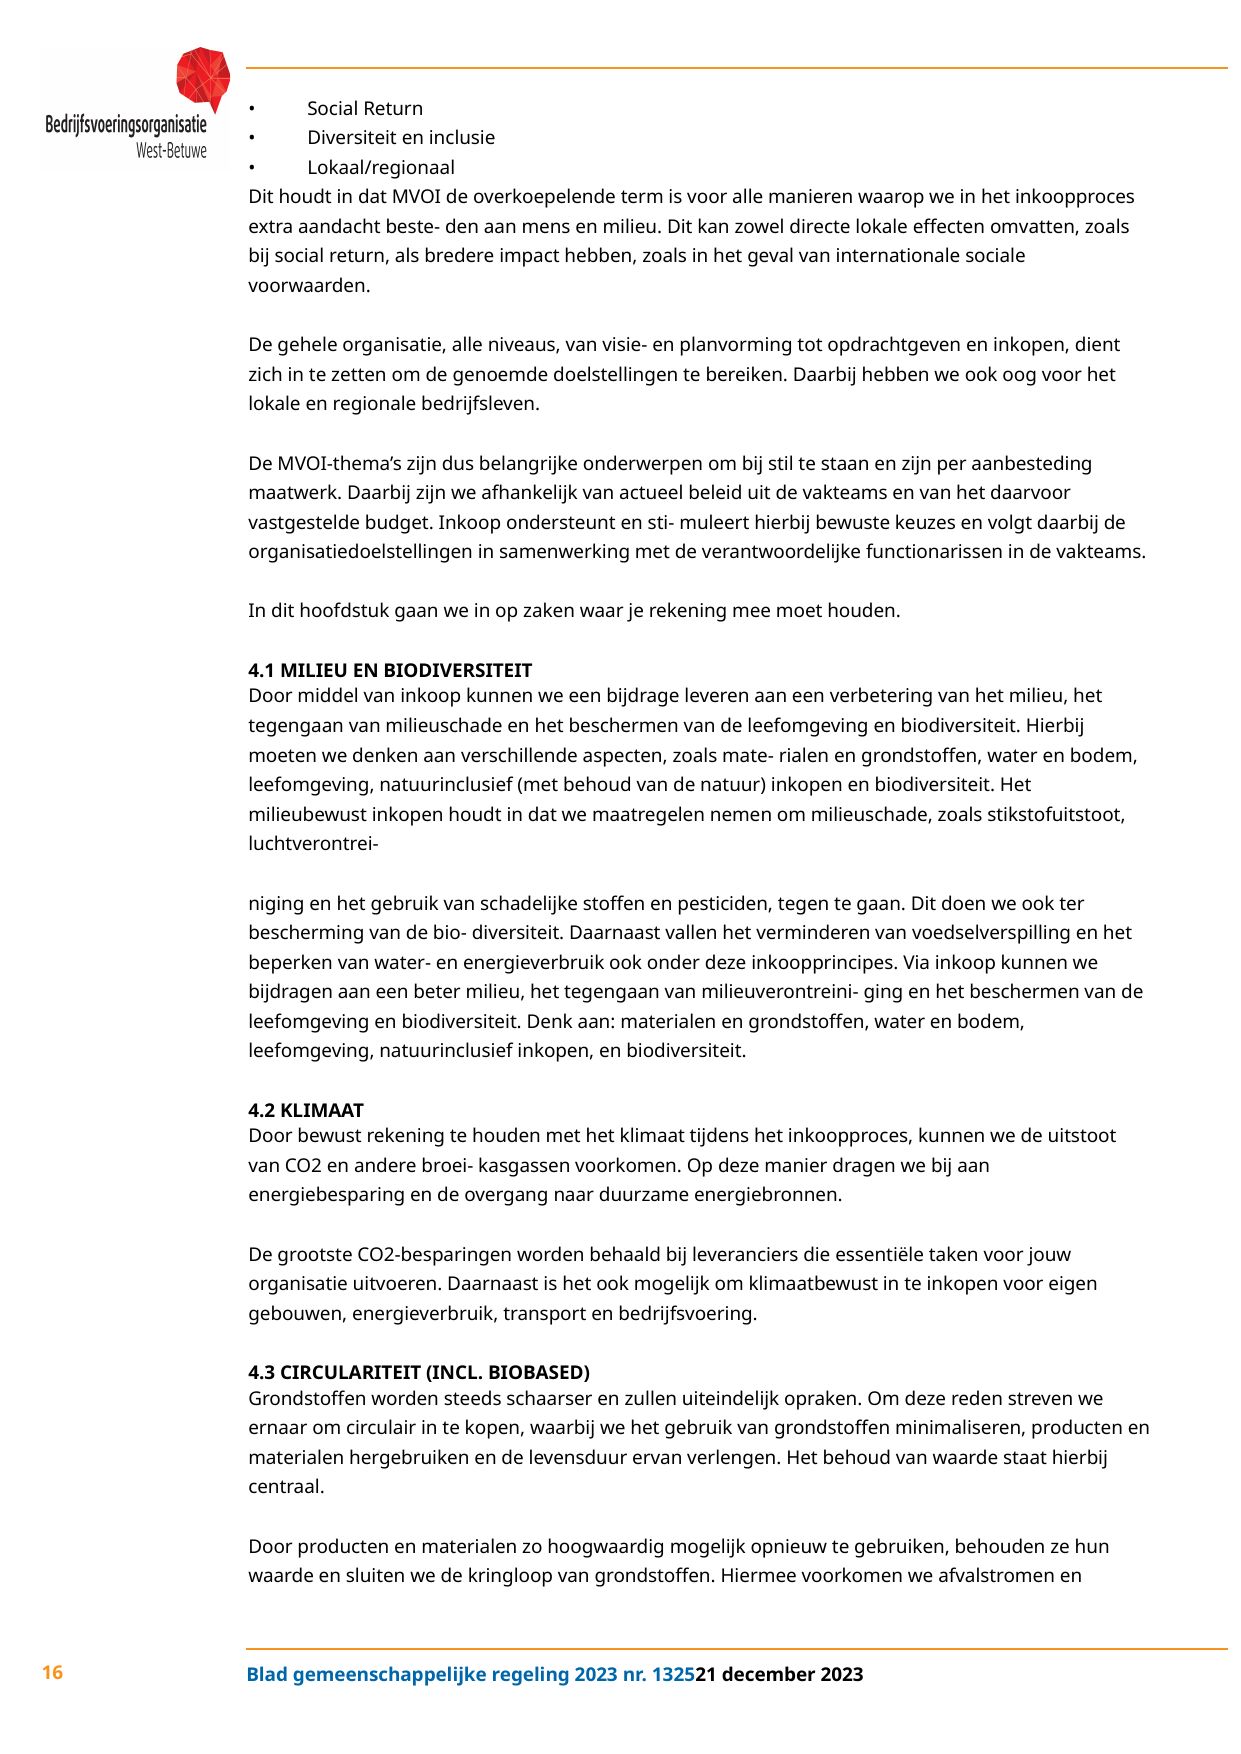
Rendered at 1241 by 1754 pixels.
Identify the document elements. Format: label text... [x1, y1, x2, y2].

text Door middel van inkoop kunnen we een bijdrage leveren aan een verbetering van het milieu, het tegengaan van milieuschade en het beschermen van de leefomgeving en biodiversiteit. Hierbij moeten we denken aan verschillende aspecten, zoals mate- rialen en grondstoffen, water en bodem, leefomgeving, natuurinclusief (met behoud van de natuur) inkopen en biodiversiteit. Het milieubewust inkopen houdt in dat we maatregelen nemen om milieuschade, zoals stikstofuitstoot, luchtverontrei- [248, 683, 1152, 856]
text 4.3 CIRCULARITEIT (INCL. BIOBASED) [248, 1359, 1152, 1385]
text De grootste CO2-besparingen worden behaald bij leveranciers die essentiële taken voor jouw organisatie uitvoeren. Daarnaast is het ook mogelijk om klimaatbewust in te inkopen voor eigen gebouwen, energieverbruik, transport en bedrijfsvoering. [248, 1241, 1152, 1326]
picture [41, 47, 231, 172]
text niging en het gebruik van schadelijke stoffen en pesticiden, tegen te gaan. Dit doen we ook ter bescherming van de bio- diversiteit. Daarnaast vallen het verminderen van voedselverspilling en het beperken van water- en energieverbruik ook onder deze inkoopprincipes. Via inkoop kunnen we bijdragen aan een beter milieu, het tegengaan van milieuverontreini- ging en het beschermen van de leefomgeving en biodiversiteit. Denk aan: materialen en grondstoffen, water en bodem, leefomgeving, natuurinclusief inkopen, en biodiversiteit. [248, 890, 1152, 1063]
text Door bewust rekening te houden met het klimaat tijdens het inkoopproces, kunnen we de uitstoot van CO2 en andere broei- kasgassen voorkomen. Op deze manier dragen we bij aan energiebesparing en de overgang naar duurzame energiebronnen. [248, 1122, 1152, 1207]
list Diversiteit en inclusie [248, 124, 1152, 150]
text Dit houdt in dat MVOI de overkoepelende term is voor alle manieren waarop we in het inkoopproces extra aandacht beste- den aan mens en milieu. Dit kan zowel directe lokale effecten omvatten, zoals bij social return, als bredere impact hebben, zoals in het geval van internationale sociale voorwaarden. [248, 183, 1152, 298]
text Door producten en materialen zo hoogwaardig mogelijk opnieuw te gebruiken, behouden ze hun waarde en sluiten we de kringloop van grondstoffen. Hiermee voorkomen we afvalstromen en [248, 1533, 1152, 1588]
list Social Return [248, 95, 1152, 121]
text Grondstoffen worden steeds schaarser en zullen uiteindelijk opraken. Om deze reden streven we ernaar om circulair in te kopen, waarbij we het gebruik van grondstoffen minimaliseren, producten en materialen hergebruiken en de levensduur ervan verlengen. Het behoud van waarde staat hierbij centraal. [248, 1385, 1152, 1499]
text 4.1 MILIEU EN BIODIVERSITEIT [248, 657, 1152, 683]
text In dit hoofdstuk gaan we in op zaken waar je rekening mee moet houden. [248, 598, 1152, 623]
text 4.2 KLIMAAT [248, 1097, 1152, 1122]
text De MVOI-thema’s zijn dus belangrijke onderwerpen om bij stil te staan en zijn per aanbesteding maatwerk. Daarbij zijn we afhankelijk van actueel beleid uit de vakteams en van het daarvoor vastgestelde budget. Inkoop ondersteunt en sti- muleert hierbij bewuste keuzes en volgt daarbij de organisatiedoelstellingen in samenwerking met de verantwoordelijke functionarissen in de vakteams. [248, 450, 1152, 564]
list Lokaal/regionaal [248, 154, 1152, 180]
text De gehele organisatie, alle niveaus, van visie- en planvorming tot opdrachtgeven en inkopen, dient zich in te zetten om de genoemde doelstellingen te bereiken. Daarbij hebben we ook oog voor het lokale en regionale bedrijfsleven. [248, 331, 1152, 416]
